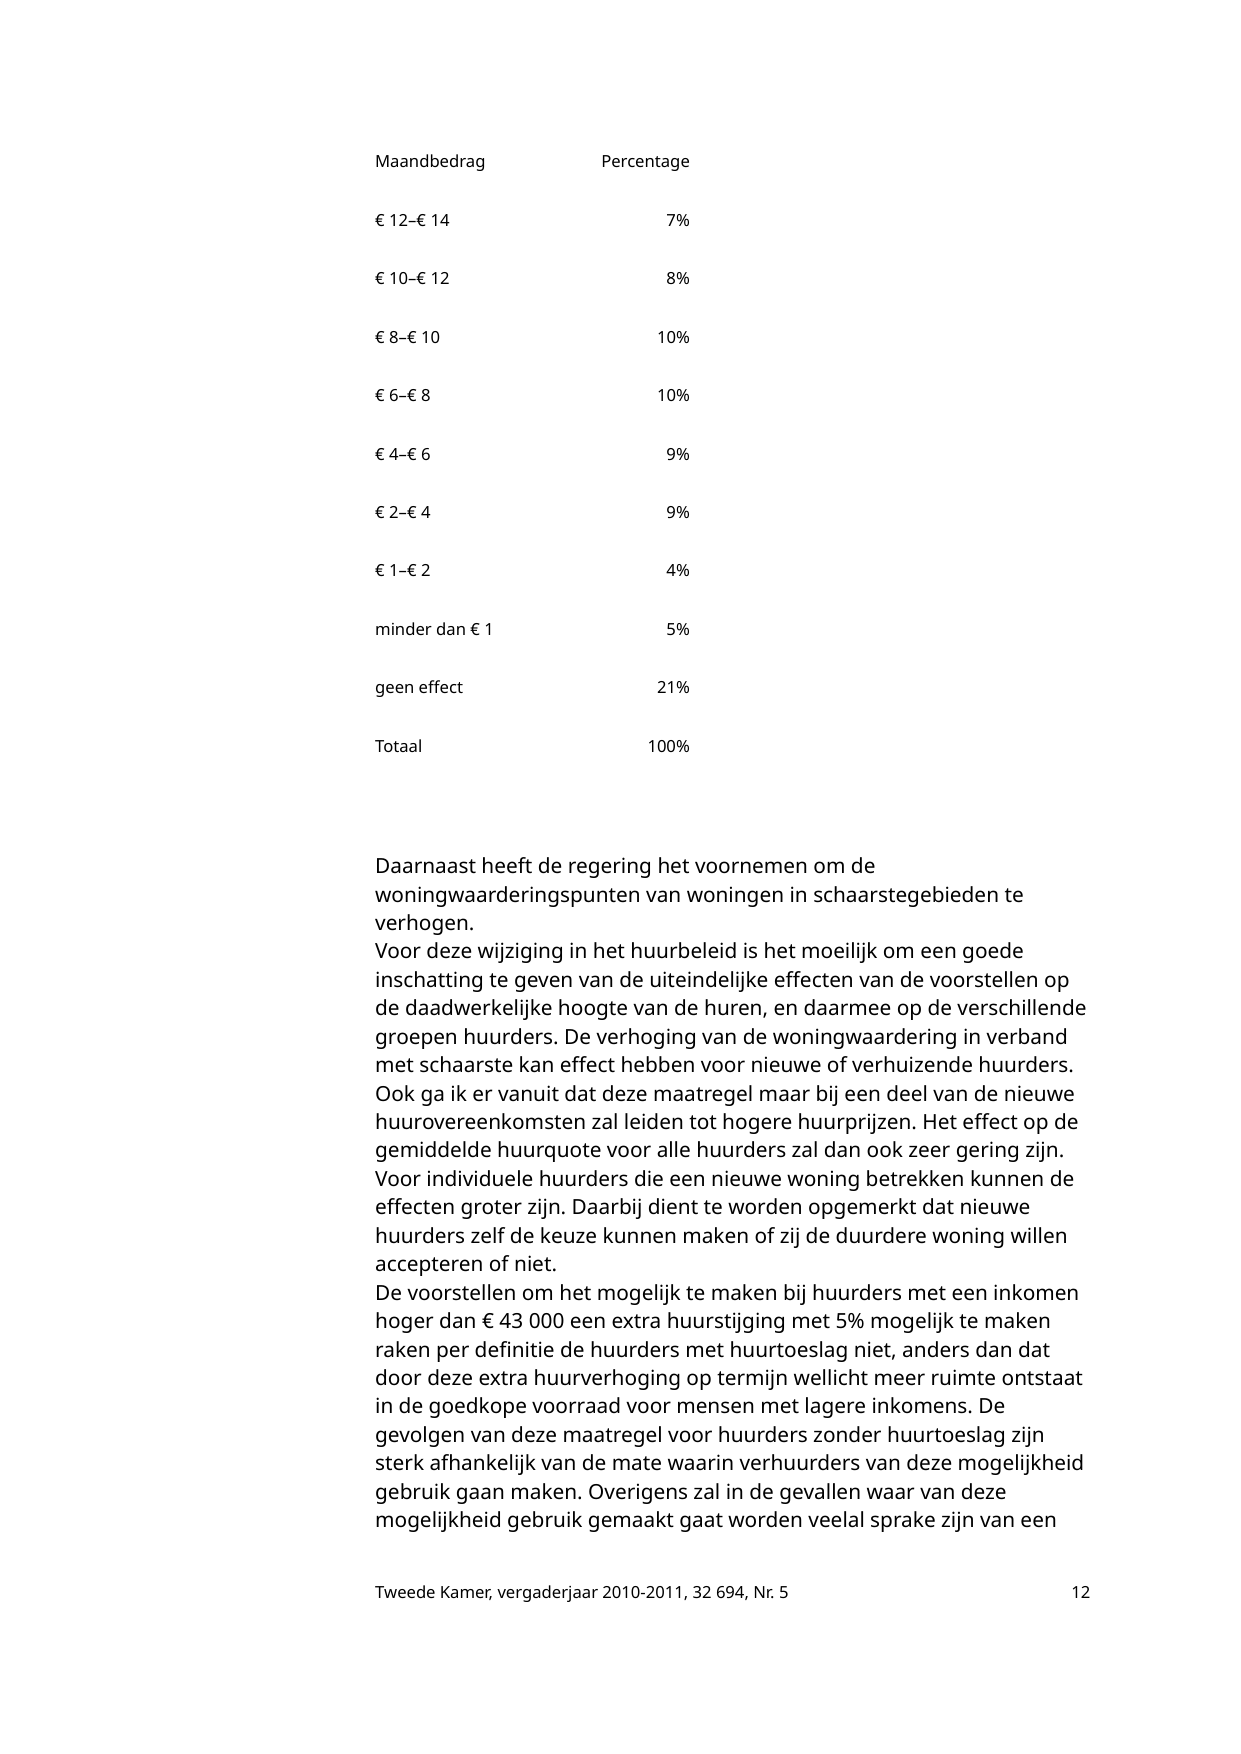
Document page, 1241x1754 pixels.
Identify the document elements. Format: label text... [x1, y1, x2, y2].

table_header [690, 150, 1090, 208]
table_cell [690, 734, 1090, 793]
table_cell 21% [532, 676, 689, 734]
table_cell [690, 501, 1090, 559]
table_cell Totaal [375, 734, 532, 793]
table_cell € 10–€ 12 [375, 267, 532, 325]
table_cell 9% [532, 442, 689, 501]
table_cell € 6–€ 8 [375, 384, 532, 442]
text Voor deze wijziging in het huurbeleid is het moeilijk om een goede inschatting te geven van de uiteindelijke effecten van de voorstellen op de daadwerkelijke hoogte van de huren, en daarmee op de verschillende groepen huurders. De verhoging van de woningwaardering in verband met schaarste kan effect hebben voor nieuwe of verhuizende huurders. Ook ga ik er vanuit dat deze maatregel maar bij een deel van de nieuwe huurovereenkomsten zal leiden tot hogere huurprijzen. Het effect op de gemiddelde huurquote voor alle huurders zal dan ook zeer gering zijn. Voor individuele huurders die een nieuwe woning betrekken kunnen de effecten groter zijn. Daarbij dient te worden opgemerkt dat nieuwe huurders zelf de keuze kunnen maken of zij de duurdere woning willen accepteren of niet. [375, 937, 1090, 1278]
table_cell geen effect [375, 676, 532, 734]
table_cell 10% [532, 325, 689, 384]
table_cell 5% [532, 618, 689, 676]
table_cell 100% [532, 734, 689, 793]
table_cell [690, 267, 1090, 325]
text De voorstellen om het mogelijk te maken bij huurders met een inkomen hoger dan € 43 000 een extra huurstijging met 5% mogelijk te maken raken per definitie de huurders met huurtoeslag niet, anders dan dat door deze extra huurverhoging op termijn wellicht meer ruimte ontstaat in de goedkope voorraad voor mensen met lagere inkomens. De gevolgen van deze maatregel voor huurders zonder huurtoeslag zijn sterk afhankelijk van de mate waarin verhuurders van deze mogelijkheid gebruik gaan maken. Overigens zal in de gevallen waar van deze mogelijkheid gebruik gemaakt gaat worden veelal sprake zijn van een [375, 1278, 1090, 1534]
table_cell 8% [532, 267, 689, 325]
table_header Maandbedrag [375, 150, 532, 208]
table_cell [690, 384, 1090, 442]
table_cell 10% [532, 384, 689, 442]
table_cell 4% [532, 559, 689, 617]
table_cell [690, 325, 1090, 384]
table_cell [690, 676, 1090, 734]
table_cell [690, 209, 1090, 267]
table_cell € 12–€ 14 [375, 209, 532, 267]
table_cell € 1–€ 2 [375, 559, 532, 617]
table_cell 9% [532, 501, 689, 559]
table_cell [690, 618, 1090, 676]
table_cell [690, 559, 1090, 617]
table_cell € 4–€ 6 [375, 442, 532, 501]
table_cell minder dan € 1 [375, 618, 532, 676]
table_cell 7% [532, 209, 689, 267]
table_header Percentage [532, 150, 689, 208]
text Daarnaast heeft de regering het voornemen om de woningwaarderingspunten van woningen in schaarstegebieden te verhogen. [375, 851, 1090, 937]
table_cell € 2–€ 4 [375, 501, 532, 559]
table_cell € 8–€ 10 [375, 325, 532, 384]
table_cell [690, 442, 1090, 501]
